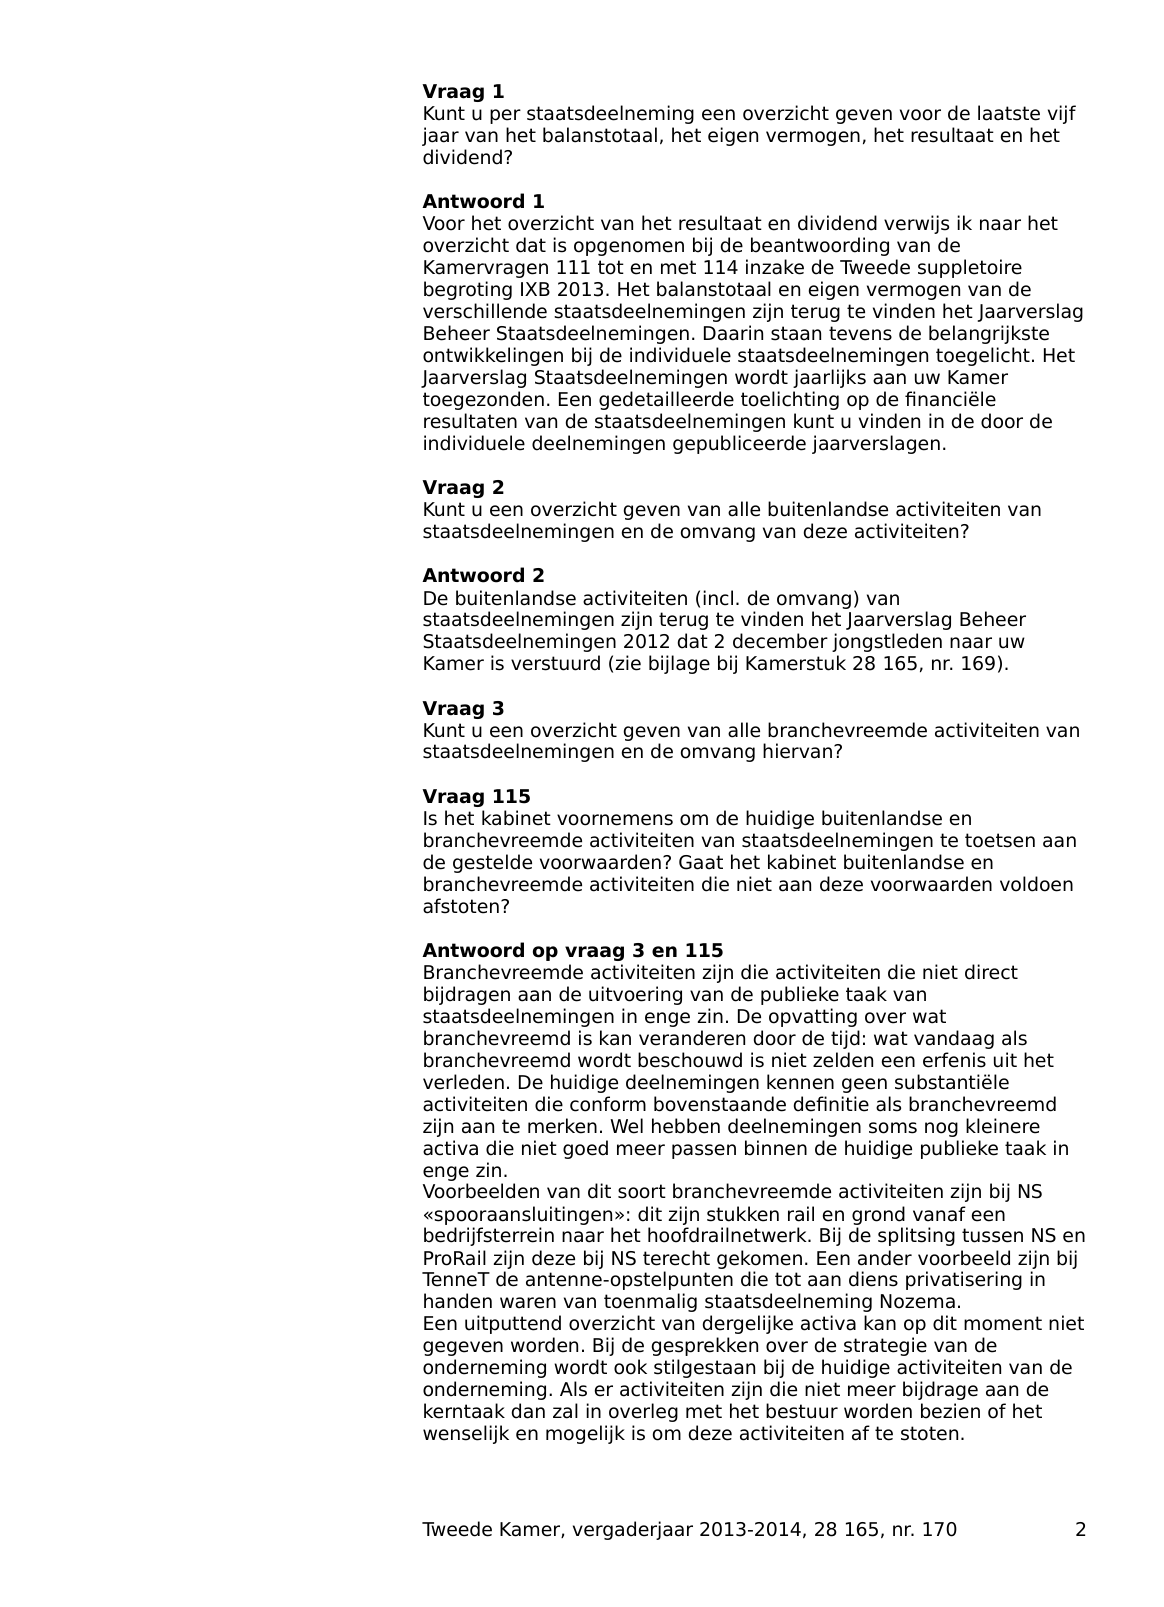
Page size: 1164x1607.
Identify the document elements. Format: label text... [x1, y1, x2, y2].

text Kunt u per staatsdeelneming een overzicht geven voor de laatste vijf jaar van het balanstotaal, het eigen vermogen, het resultaat en het dividend? [422, 103, 1087, 169]
text Vraag 3 [422, 697, 1087, 719]
text Een uitputtend overzicht van dergelijke activa kan op dit moment niet gegeven worden. Bij de gesprekken over de strategie van de onderneming wordt ook stilgestaan bij de huidige activiteiten van de onderneming. Als er activiteiten zijn die niet meer bijdrage aan de kerntaak dan zal in overleg met het bestuur worden bezien of het wenselijk en mogelijk is om deze activiteiten af te stoten. [422, 1313, 1087, 1445]
text Antwoord 1 [422, 191, 1087, 213]
text Antwoord op vraag 3 en 115 [422, 940, 1087, 962]
text Voor het overzicht van het resultaat en dividend verwijs ik naar het overzicht dat is opgenomen bij de beantwoording van de Kamervragen 111 tot en met 114 inzake de Tweede suppletoire begroting IXB 2013. Het balanstotaal en eigen vermogen van de verschillende staatsdeelnemingen zijn terug te vinden het Jaarverslag Beheer Staatsdeelnemingen. Daarin staan tevens de belangrijkste ontwikkelingen bij de individuele staatsdeelnemingen toegelicht. Het Jaarverslag Staatsdeelnemingen wordt jaarlijks aan uw Kamer toegezonden. Een gedetailleerde toelichting op de financiële resultaten van de staatsdeelnemingen kunt u vinden in de door de individuele deelnemingen gepubliceerde jaarverslagen. [422, 213, 1087, 455]
text Vraag 2 [422, 477, 1087, 499]
text Voorbeelden van dit soort branchevreemde activiteiten zijn bij NS «spooraansluitingen»: dit zijn stukken rail en grond vanaf een bedrijfsterrein naar het hoofdrailnetwerk. Bij de splitsing tussen NS en ProRail zijn deze bij NS terecht gekomen. Een ander voorbeeld zijn bij TenneT de antenne-opstelpunten die tot aan diens privatisering in handen waren van toenmalig staatsdeelneming Nozema. [422, 1181, 1087, 1313]
text Kunt u een overzicht geven van alle buitenlandse activiteiten van staatsdeelnemingen en de omvang van deze activiteiten? [422, 499, 1087, 543]
text De buitenlandse activiteiten (incl. de omvang) van staatsdeelnemingen zijn terug te vinden het Jaarverslag Beheer Staatsdeelnemingen 2012 dat 2 december jongstleden naar uw Kamer is verstuurd (zie bijlage bij Kamerstuk 28 165, nr. 169). [422, 587, 1087, 675]
text Kunt u een overzicht geven van alle branchevreemde activiteiten van staatsdeelnemingen en de omvang hiervan? [422, 719, 1087, 763]
text Antwoord 2 [422, 565, 1087, 587]
text Vraag 115 [422, 786, 1087, 808]
text Is het kabinet voornemens om de huidige buitenlandse en branchevreemde activiteiten van staatsdeelnemingen te toetsen aan de gestelde voorwaarden? Gaat het kabinet buitenlandse en branchevreemde activiteiten die niet aan deze voorwaarden voldoen afstoten? [422, 808, 1087, 917]
text Vraag 1 [422, 81, 1087, 103]
text Branchevreemde activiteiten zijn die activiteiten die niet direct bijdragen aan de uitvoering van de publieke taak van staatsdeelnemingen in enge zin. De opvatting over wat branchevreemd is kan veranderen door de tijd: wat vandaag als branchevreemd wordt beschouwd is niet zelden een erfenis uit het verleden. De huidige deelnemingen kennen geen substantiële activiteiten die conform bovenstaande definitie als branchevreemd zijn aan te merken. Wel hebben deelnemingen soms nog kleinere activa die niet goed meer passen binnen de huidige publieke taak in enge zin. [422, 962, 1087, 1181]
